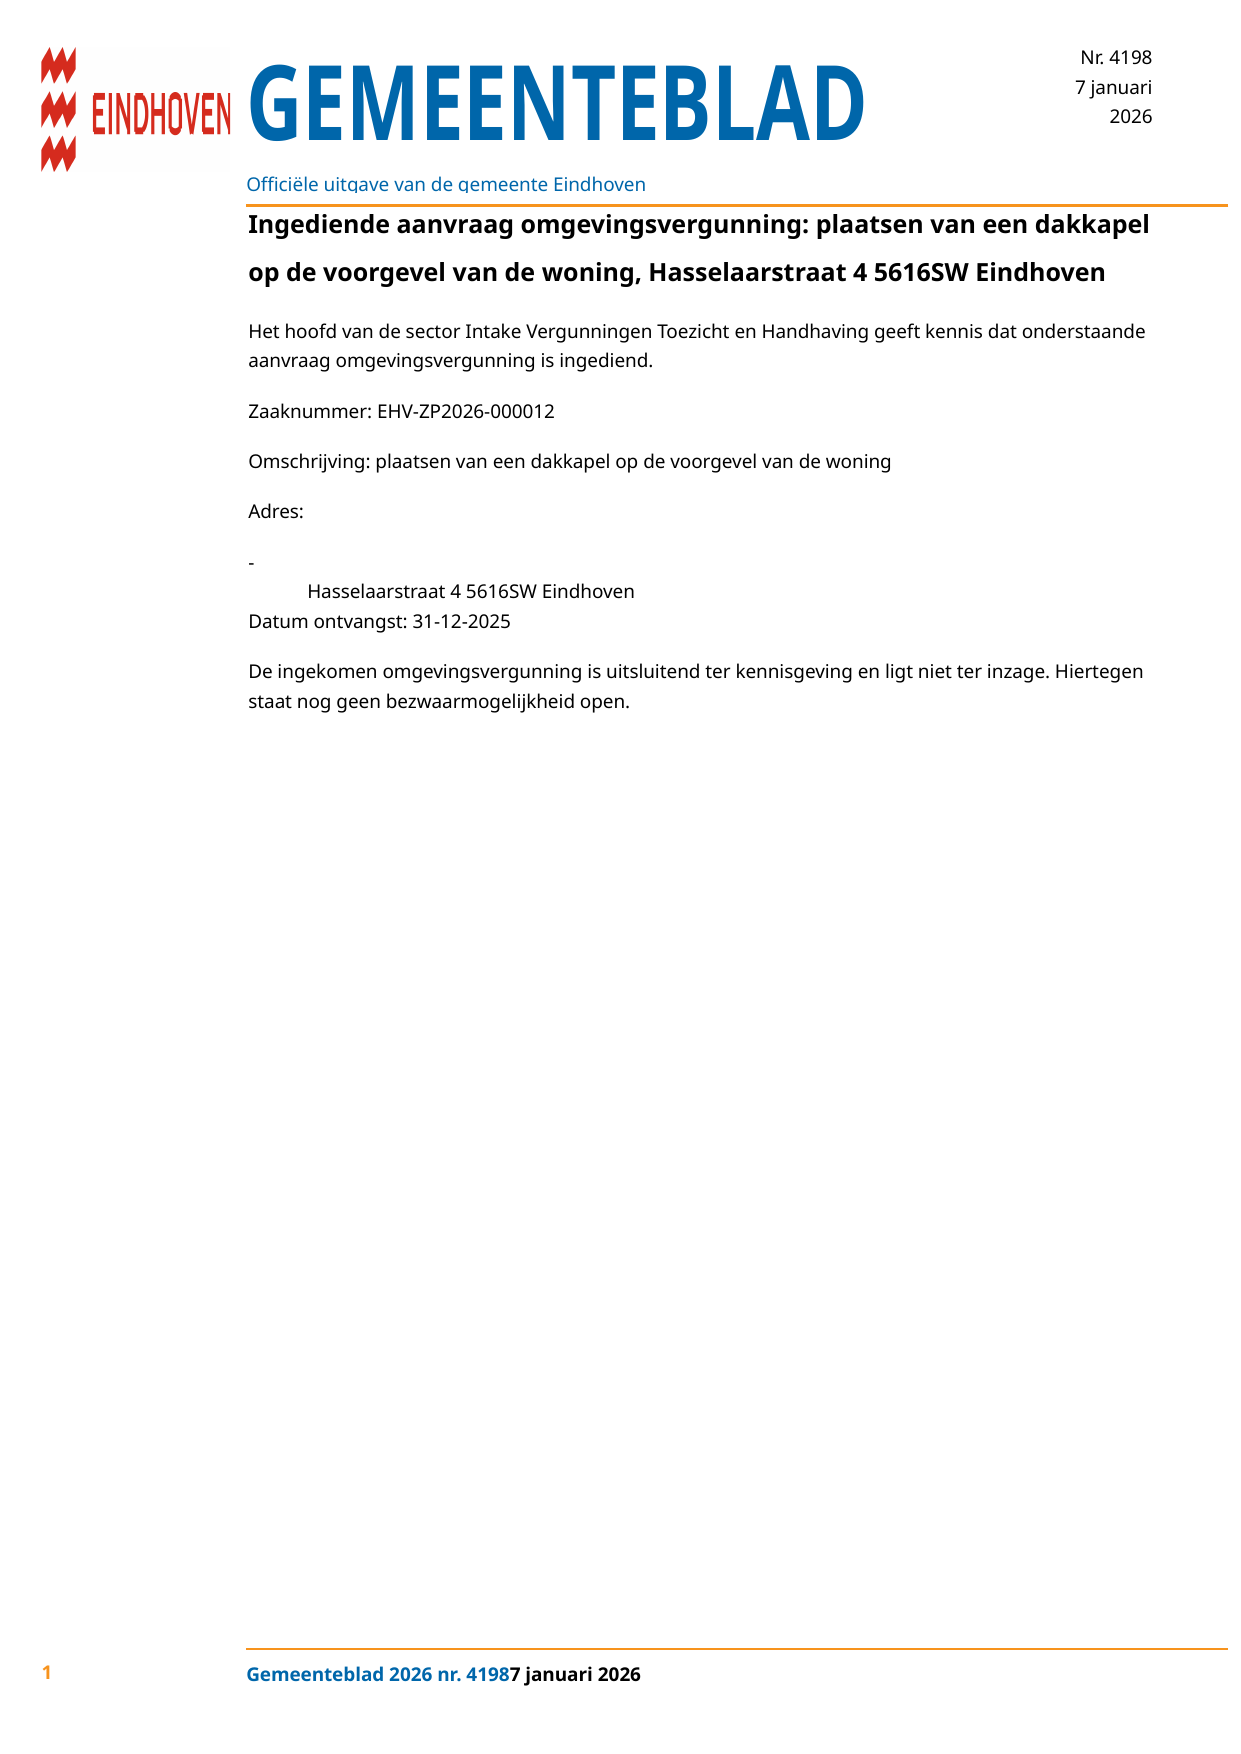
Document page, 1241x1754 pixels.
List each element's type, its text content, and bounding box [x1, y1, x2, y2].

text Ingediende aanvraag omgevingsvergunning: plaatsen van een dakkapel op de voorgevel van de woning, Hasselaarstraat 4 5616SW Eindhoven [248, 207, 1152, 288]
text Het hoofd van de sector Intake Vergunningen Toezicht en Handhaving geeft kennis dat onderstaande aanvraag omgevingsvergunning is ingediend. [248, 318, 1152, 373]
text De ingekomen omgevingsvergunning is uitsluitend ter kennisgeving en ligt niet ter inzage. Hiertegen staat nog geen bezwaarmogelijkheid open. [248, 659, 1152, 714]
text Omschrijving: plaatsen van een dakkapel op de voorgevel van de woning [248, 448, 1152, 474]
picture [41, 47, 231, 172]
list Hasselaarstraat 4 5616SW Eindhoven [248, 579, 1152, 604]
text Zaaknummer: EHV-ZP2026-000012 [248, 398, 1152, 424]
text Datum ontvangst: 31-12-2025 [248, 608, 1152, 634]
text Adres: [248, 499, 1152, 524]
